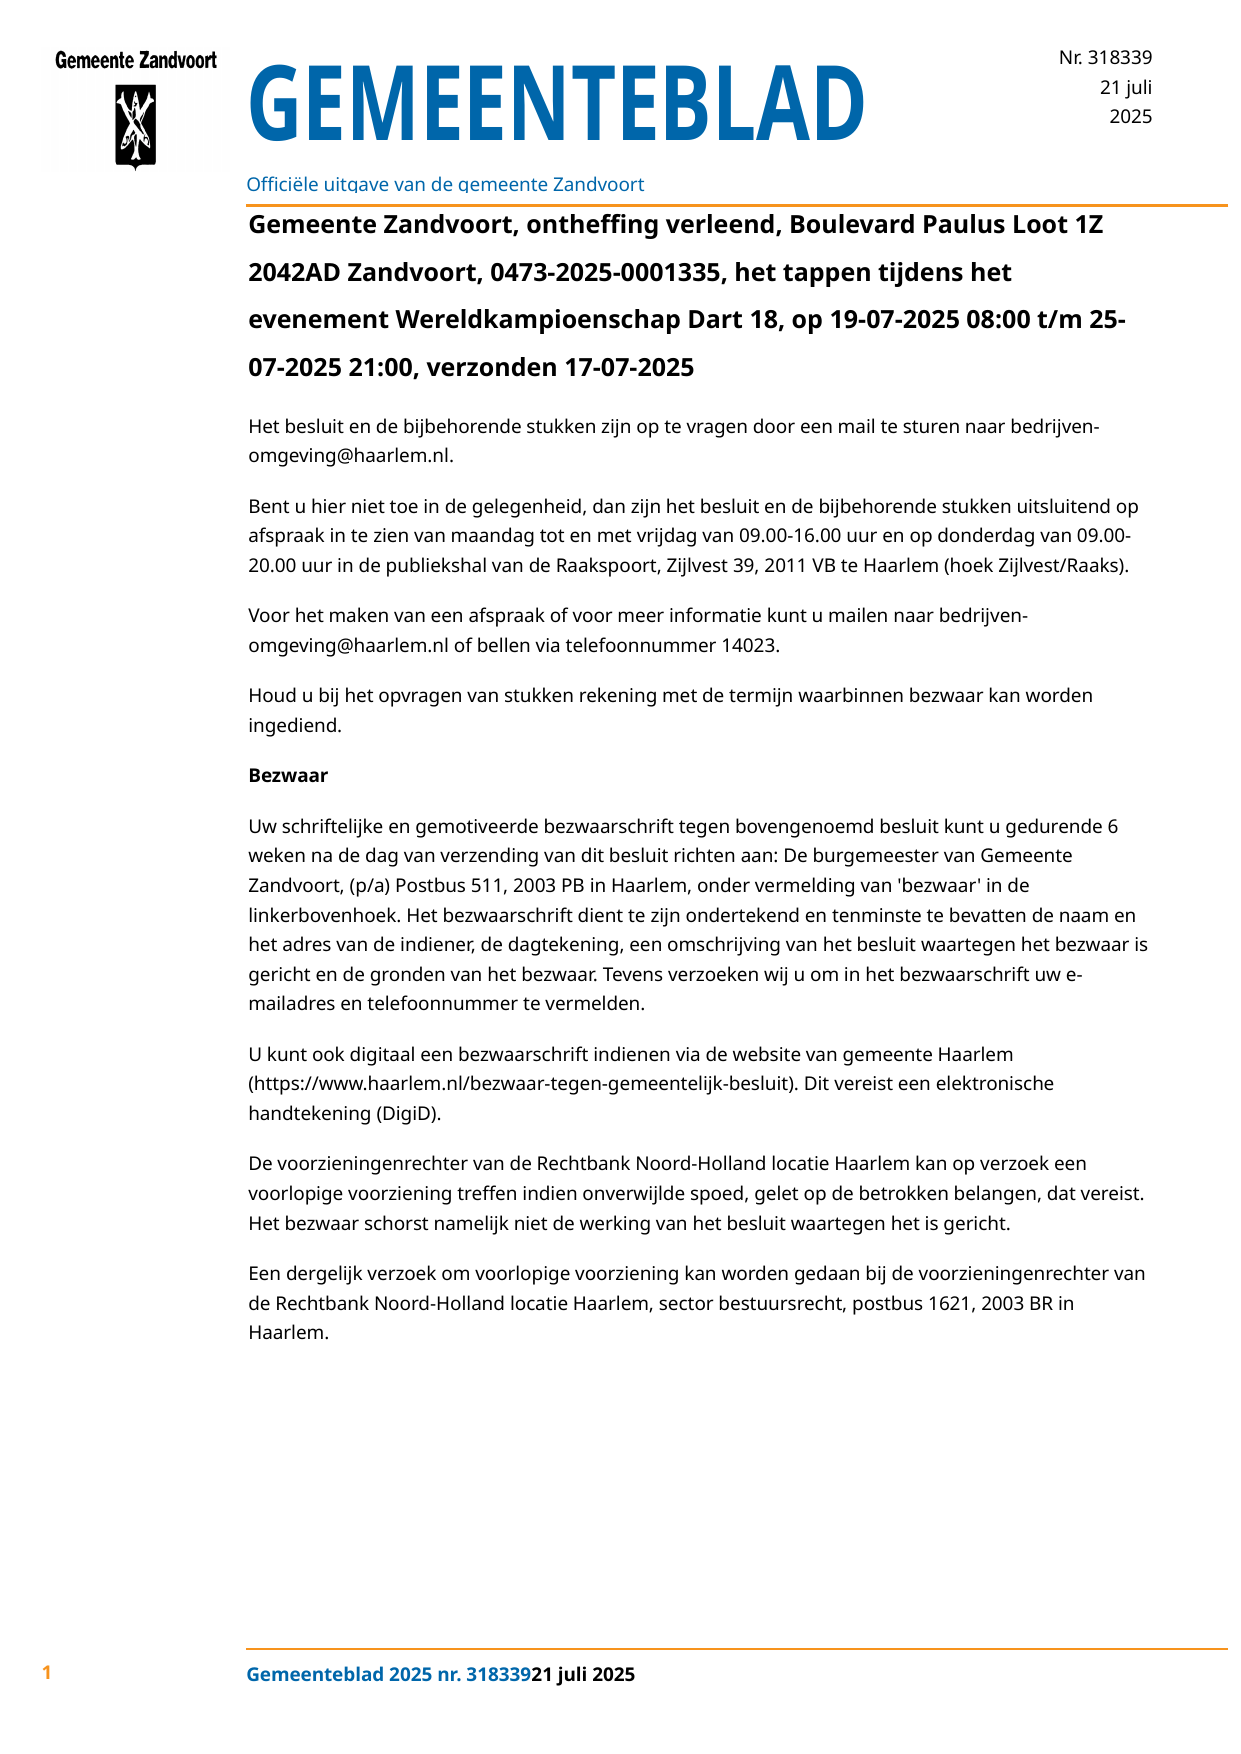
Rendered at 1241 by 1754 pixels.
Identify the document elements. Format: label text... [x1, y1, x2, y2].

text De voorzieningenrechter van de Rechtbank Noord-Holland locatie Haarlem kan op verzoek een voorlopige voorziening treffen indien onverwijlde spoed, gelet op de betrokken belangen, dat vereist. Het bezwaar schorst namelijk niet de werking van het besluit waartegen het is gericht. [248, 1151, 1152, 1236]
text U kunt ook digitaal een bezwaarschrift indienen via de website van gemeente Haarlem (https://www.haarlem.nl/bezwaar-tegen-gemeentelijk-besluit). Dit vereist een elektronische handtekening (DigiD). [248, 1041, 1152, 1126]
text Uw schriftelijke en gemotiveerde bezwaarschrift tegen bovengenoemd besluit kunt u gedurende 6 weken na de dag van verzending van dit besluit richten aan: De burgemeester van Gemeente Zandvoort, (p/a) Postbus 511, 2003 PB in Haarlem, onder vermelding van 'bezwaar' in de linkerbovenhoek. Het bezwaarschrift dient te zijn ondertekend en tenminste te bevatten de naam en het adres van de indiener, de dagtekening, een omschrijving van het besluit waartegen het bezwaar is gericht en de gronden van het bezwaar. Tevens verzoeken wij u om in het bezwaarschrift uw e-mailadres en telefoonnummer te vermelden. [248, 813, 1152, 1016]
text Bezwaar [248, 763, 1152, 788]
text Gemeente Zandvoort, ontheffing verleend, Boulevard Paulus Loot 1Z 2042AD Zandvoort, 0473-2025-0001335, het tappen tijdens het evenement Wereldkampioenschap Dart 18, op 19-07-2025 08:00 t/m 25-07-2025 21:00, verzonden 17-07-2025 [248, 207, 1152, 384]
text Voor het maken van een afspraak of voor meer informatie kunt u mailen naar bedrijven-omgeving@haarlem.nl of bellen via telefoonnummer 14023. [248, 603, 1152, 658]
picture [41, 47, 231, 172]
text Bent u hier niet toe in de gelegenheid, dan zijn het besluit en de bijbehorende stukken uitsluitend op afspraak in te zien van maandag tot en met vrijdag van 09.00-16.00 uur en op donderdag van 09.00-20.00 uur in de publiekshal van de Raakspoort, Zijlvest 39, 2011 VB te Haarlem (hoek Zijlvest/Raaks). [248, 493, 1152, 578]
text Het besluit en de bijbehorende stukken zijn op te vragen door een mail te sturen naar bedrijven-omgeving@haarlem.nl. [248, 413, 1152, 468]
text Houd u bij het opvragen van stukken rekening met de termijn waarbinnen bezwaar kan worden ingediend. [248, 683, 1152, 738]
text Een dergelijk verzoek om voorlopige voorziening kan worden gedaan bij de voorzieningenrechter van de Rechtbank Noord-Holland locatie Haarlem, sector bestuursrecht, postbus 1621, 2003 BR in Haarlem. [248, 1260, 1152, 1345]
